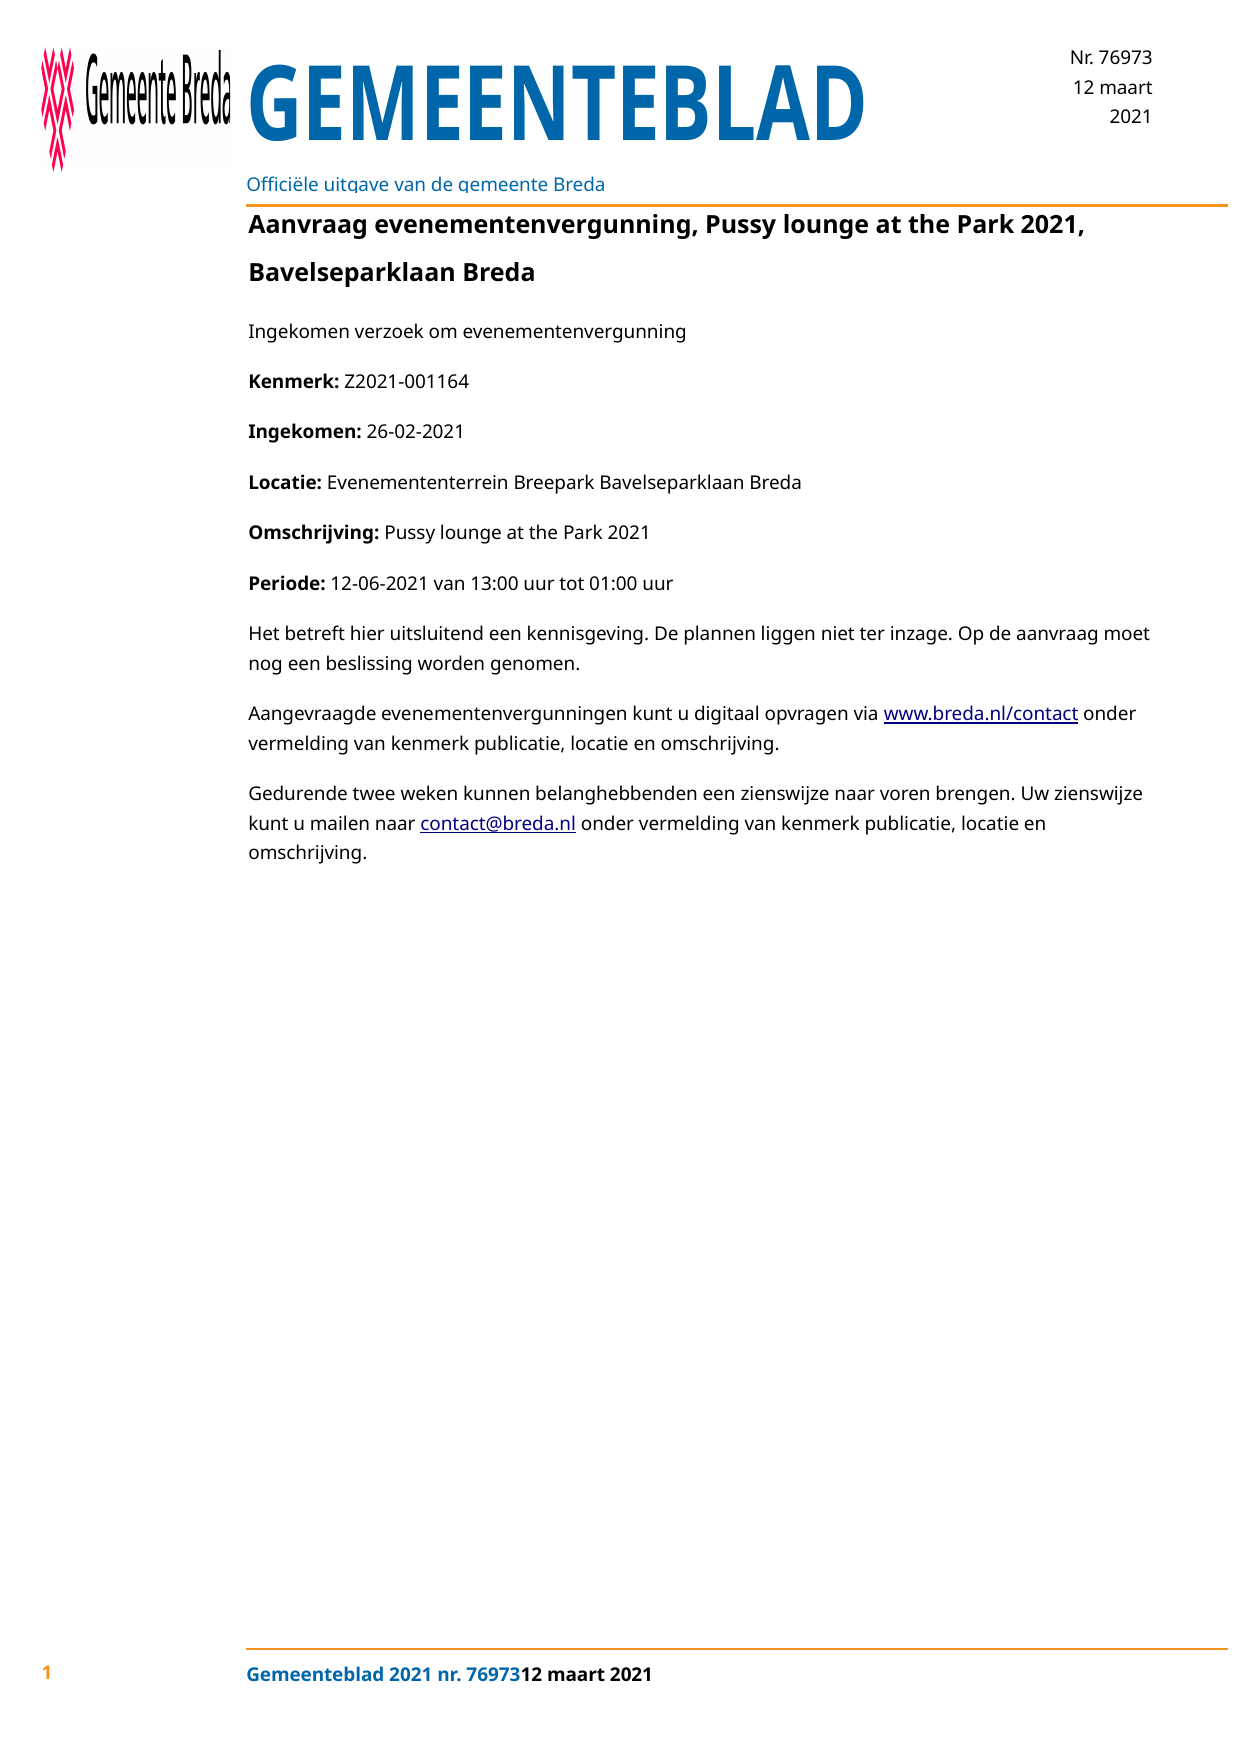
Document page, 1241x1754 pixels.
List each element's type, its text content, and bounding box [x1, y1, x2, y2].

text Gedurende twee weken kunnen belanghebbenden een zienswijze naar voren brengen. Uw zienswijze kunt u mailen naar contact@breda.nl onder vermelding van kenmerk publicatie, locatie en omschrijving. [248, 780, 1152, 865]
text Aangevraagde evenementenvergunningen kunt u digitaal opvragen via www.breda.nl/contact onder vermelding van kenmerk publicatie, locatie en omschrijving. [248, 700, 1152, 756]
text Ingekomen verzoek om evenementenvergunning [248, 318, 1152, 344]
text Omschrijving: Pussy lounge at the Park 2021 [248, 519, 1152, 545]
text Locatie: Evenemententerrein Breepark Bavelseparklaan Breda [248, 469, 1152, 495]
text Periode: 12-06-2021 van 13:00 uur tot 01:00 uur [248, 570, 1152, 596]
picture [41, 47, 231, 172]
text Aanvraag evenementenvergunning, Pussy lounge at the Park 2021, Bavelseparklaan Breda [248, 207, 1152, 288]
text Kenmerk: Z2021-001164 [248, 368, 1152, 394]
text Ingekomen: 26-02-2021 [248, 419, 1152, 444]
text Het betreft hier uitsluitend een kennisgeving. De plannen liggen niet ter inzage. Op de aanvraag moet nog een beslissing worden genomen. [248, 620, 1152, 676]
